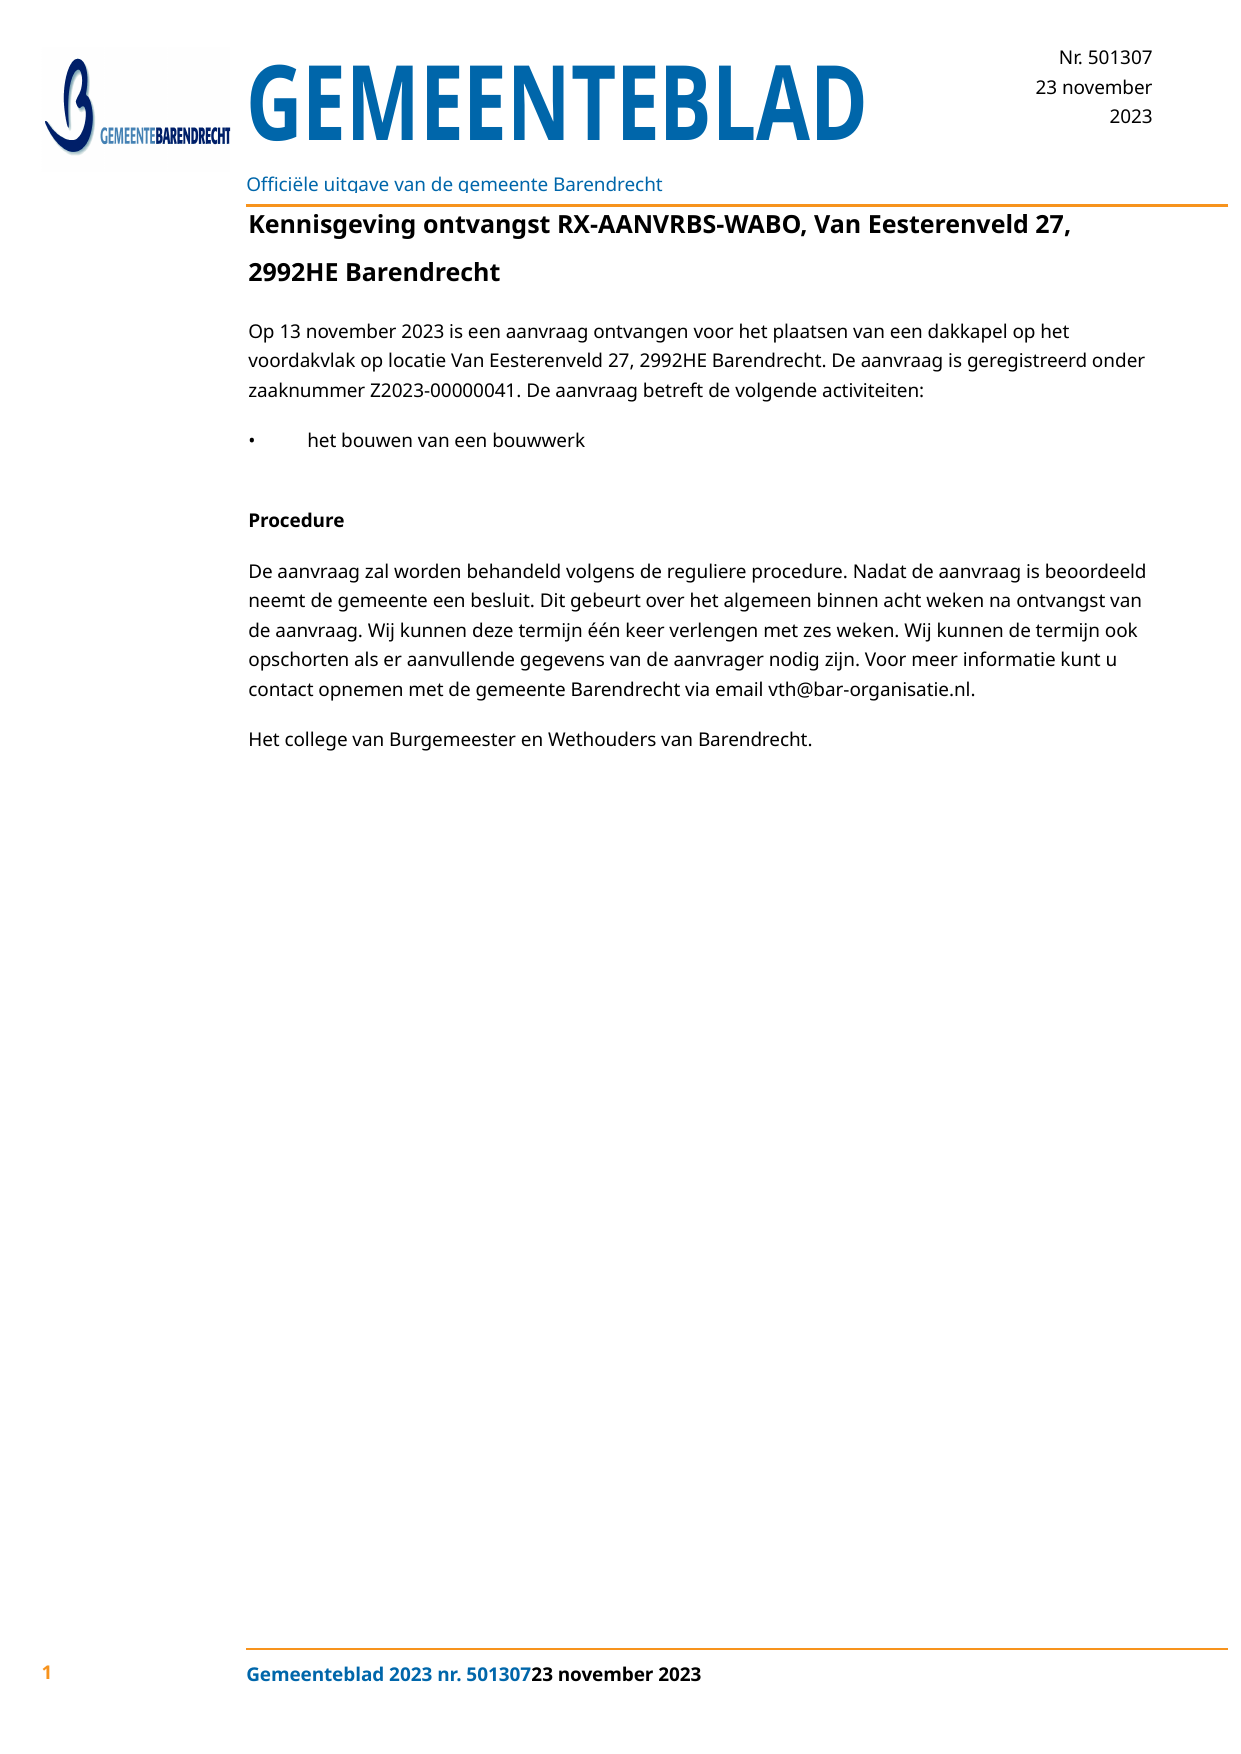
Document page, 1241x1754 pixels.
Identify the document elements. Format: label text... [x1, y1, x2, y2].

text Procedure [248, 507, 1152, 533]
text De aanvraag zal worden behandeld volgens de reguliere procedure. Nadat de aanvraag is beoordeeld neemt de gemeente een besluit. Dit gebeurt over het algemeen binnen acht weken na ontvangst van de aanvraag. Wij kunnen deze termijn één keer verlengen met zes weken. Wij kunnen de termijn ook opschorten als er aanvullende gegevens van de aanvrager nodig zijn. Voor meer informatie kunt u contact opnemen met de gemeente Barendrecht via email vth@bar-organisatie.nl. [248, 558, 1152, 702]
list het bouwen van een bouwwerk [248, 427, 1152, 453]
picture [41, 47, 231, 172]
text Het college van Burgemeester en Wethouders van Barendrecht. [248, 727, 1152, 752]
text Op 13 november 2023 is een aanvraag ontvangen voor het plaatsen van een dakkapel op het voordakvlak op locatie Van Eesterenveld 27, 2992HE Barendrecht. De aanvraag is geregistreerd onder zaaknummer Z2023-00000041. De aanvraag betreft de volgende activiteiten: [248, 318, 1152, 403]
text Kennisgeving ontvangst RX-AANVRBS-WABO, Van Eesterenveld 27, 2992HE Barendrecht [248, 207, 1152, 288]
